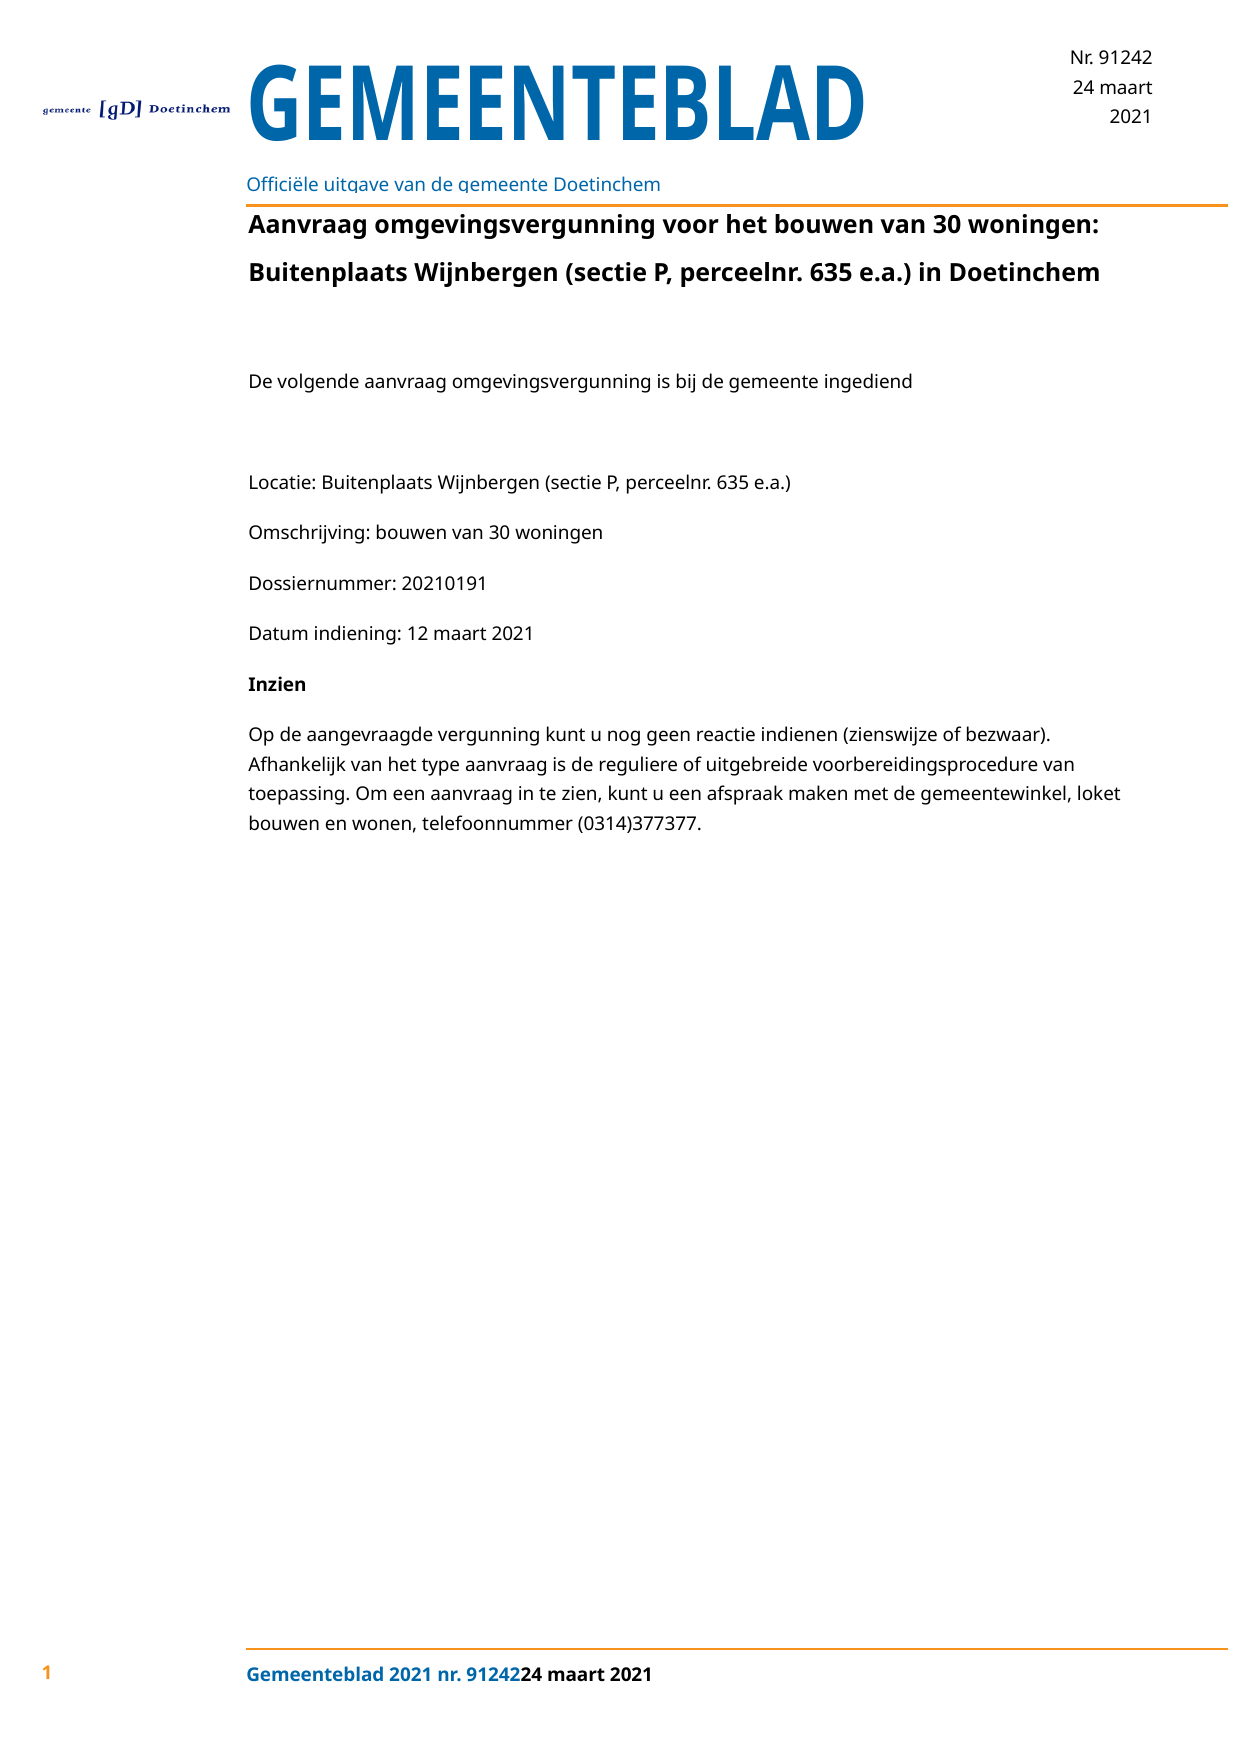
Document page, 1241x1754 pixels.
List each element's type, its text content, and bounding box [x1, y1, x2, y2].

text Op de aangevraagde vergunning kunt u nog geen reactie indienen (zienswijze of bezwaar). Afhankelijk van het type aanvraag is de reguliere of uitgebreide voorbereidingsprocedure van toepassing. Om een aanvraag in te zien, kunt u een afspraak maken met de gemeentewinkel, loket bouwen en wonen, telefoonnummer (0314)377377. [248, 721, 1152, 836]
text Omschrijving: bouwen van 30 woningen [248, 519, 1152, 545]
text Locatie: Buitenplaats Wijnbergen (sectie P, perceelnr. 635 e.a.) [248, 469, 1152, 495]
text Inzien [248, 671, 1152, 697]
text Datum indiening: 12 maart 2021 [248, 620, 1152, 646]
text Dossiernummer: 20210191 [248, 570, 1152, 596]
picture [41, 47, 231, 172]
text De volgende aanvraag omgevingsvergunning is bij de gemeente ingediend [248, 368, 1152, 394]
text Aanvraag omgevingsvergunning voor het bouwen van 30 woningen: Buitenplaats Wijnbergen (sectie P, perceelnr. 635 e.a.) in Doetinchem [248, 207, 1152, 288]
